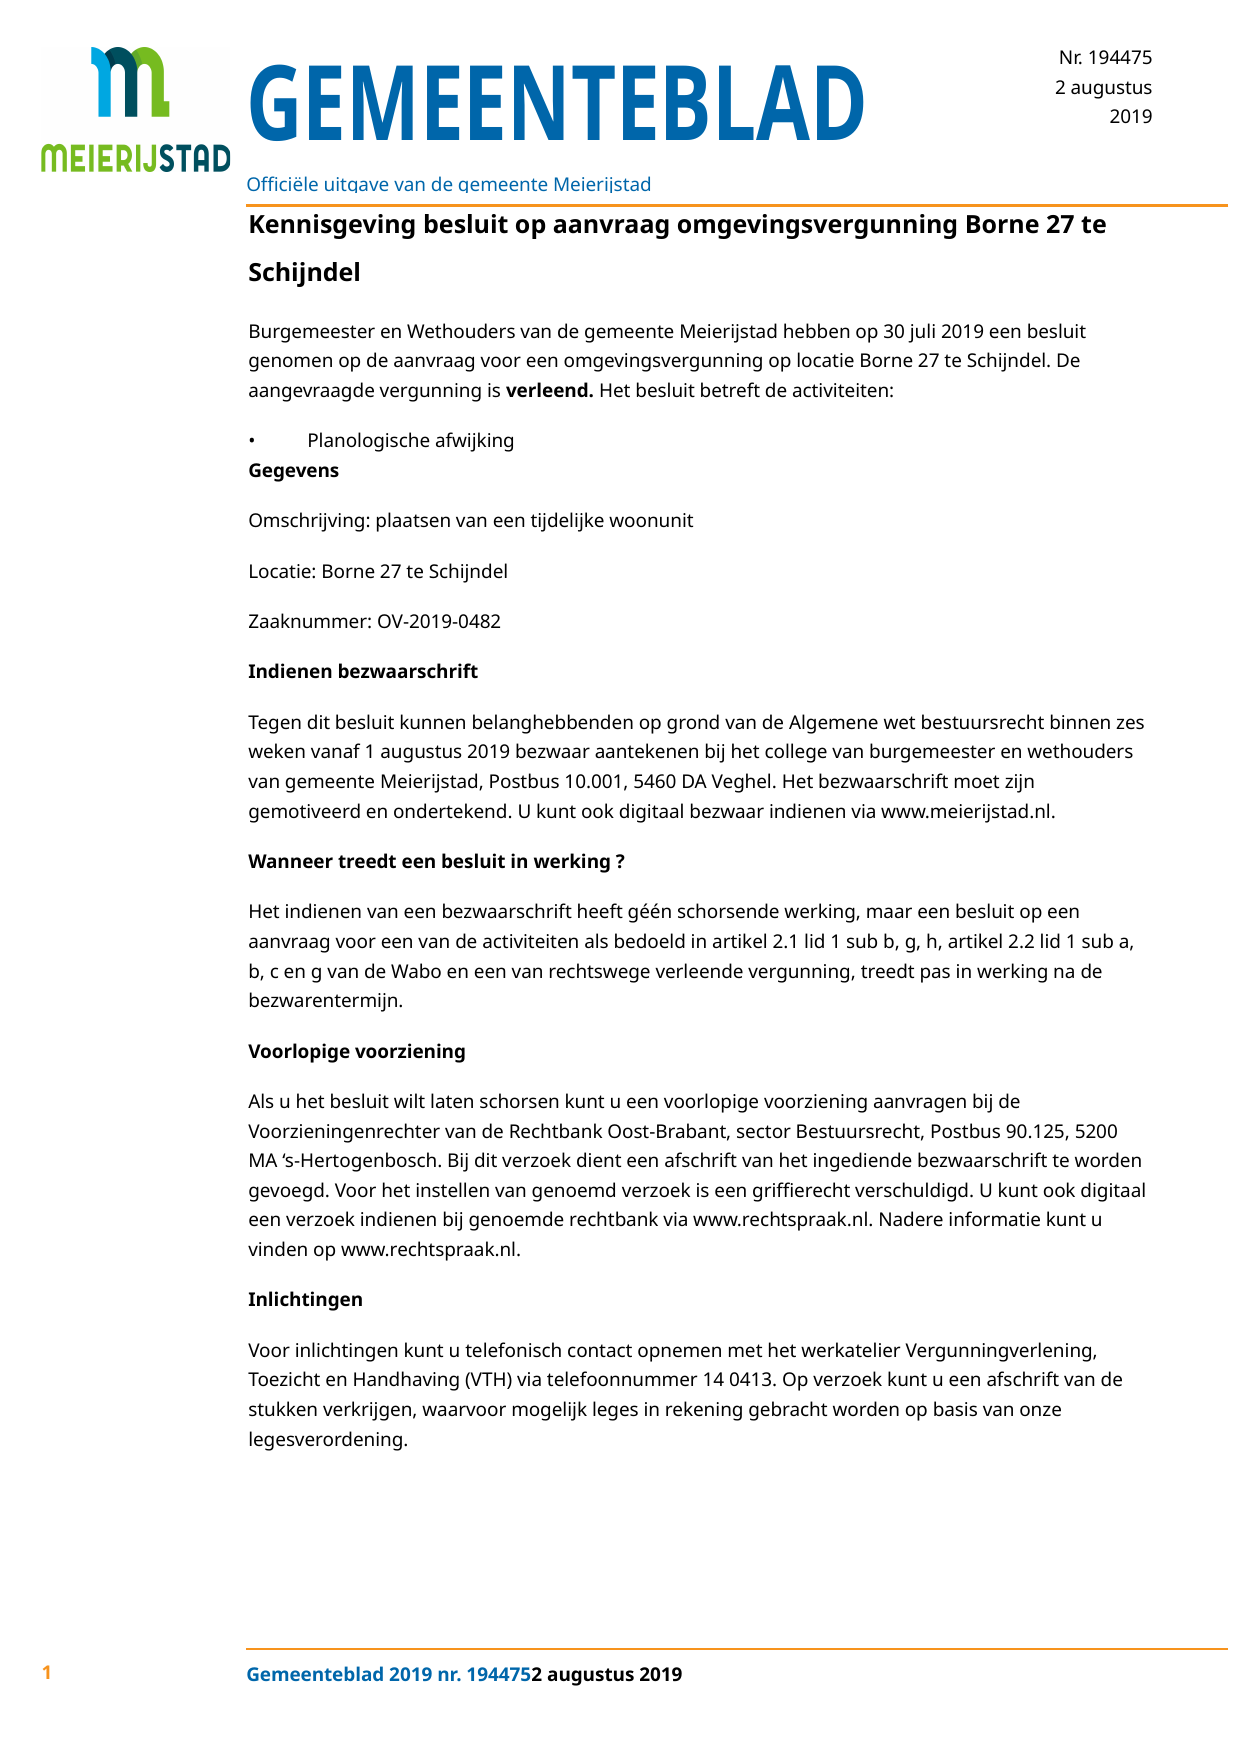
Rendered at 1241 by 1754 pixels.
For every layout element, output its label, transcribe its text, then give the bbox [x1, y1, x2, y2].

text Indienen bezwaarschrift [248, 659, 1152, 684]
text Gegevens [248, 457, 1152, 483]
text Omschrijving: plaatsen van een tijdelijke woonunit [248, 507, 1152, 533]
text Als u het besluit wilt laten schorsen kunt u een voorlopige voorziening aanvragen bij de Voorzieningenrechter van de Rechtbank Oost-Brabant, sector Bestuursrecht, Postbus 90.125, 5200 MA ‘s-Hertogenbosch. Bij dit verzoek dient een afschrift van het ingediende bezwaarschrift te worden gevoegd. Voor het instellen van genoemd verzoek is een griffierecht verschuldigd. U kunt ook digitaal een verzoek indienen bij genoemde rechtbank via www.rechtspraak.nl. Nadere informatie kunt u vinden op www.rechtspraak.nl. [248, 1088, 1152, 1262]
text Voorlopige voorziening [248, 1038, 1152, 1064]
text Tegen dit besluit kunnen belanghebbenden op grond van de Algemene wet bestuursrecht binnen zes weken vanaf 1 augustus 2019 bezwaar aantekenen bij het college van burgemeester en wethouders van gemeente Meierijstad, Postbus 10.001, 5460 DA Veghel. Het bezwaarschrift moet zijn gemotiveerd en ondertekend. U kunt ook digitaal bezwaar indienen via www.meierijstad.nl. [248, 709, 1152, 824]
text Inlichtingen [248, 1287, 1152, 1312]
text Burgemeester en Wethouders van de gemeente Meierijstad hebben op 30 juli 2019 een besluit genomen op de aanvraag voor een omgevingsvergunning op locatie Borne 27 te Schijndel. De aangevraagde vergunning is verleend. Het besluit betreft de activiteiten: [248, 318, 1152, 403]
picture [41, 47, 231, 172]
list Planologische afwijking [248, 427, 1152, 453]
text Zaaknummer: OV-2019-0482 [248, 608, 1152, 634]
text Locatie: Borne 27 te Schijndel [248, 558, 1152, 584]
text Wanneer treedt een besluit in werking ? [248, 848, 1152, 874]
text Voor inlichtingen kunt u telefonisch contact opnemen met het werkatelier Vergunningverlening, Toezicht en Handhaving (VTH) via telefoonnummer 14 0413. Op verzoek kunt u een afschrift van de stukken verkrijgen, waarvoor mogelijk leges in rekening gebracht worden op basis van onze legesverordening. [248, 1337, 1152, 1452]
text Kennisgeving besluit op aanvraag omgevingsvergunning Borne 27 te Schijndel [248, 207, 1152, 288]
text Het indienen van een bezwaarschrift heeft géén schorsende werking, maar een besluit op een aanvraag voor een van de activiteiten als bedoeld in artikel 2.1 lid 1 sub b, g, h, artikel 2.2 lid 1 sub a, b, c en g van de Wabo en een van rechtswege verleende vergunning, treedt pas in werking na de bezwarentermijn. [248, 899, 1152, 1013]
